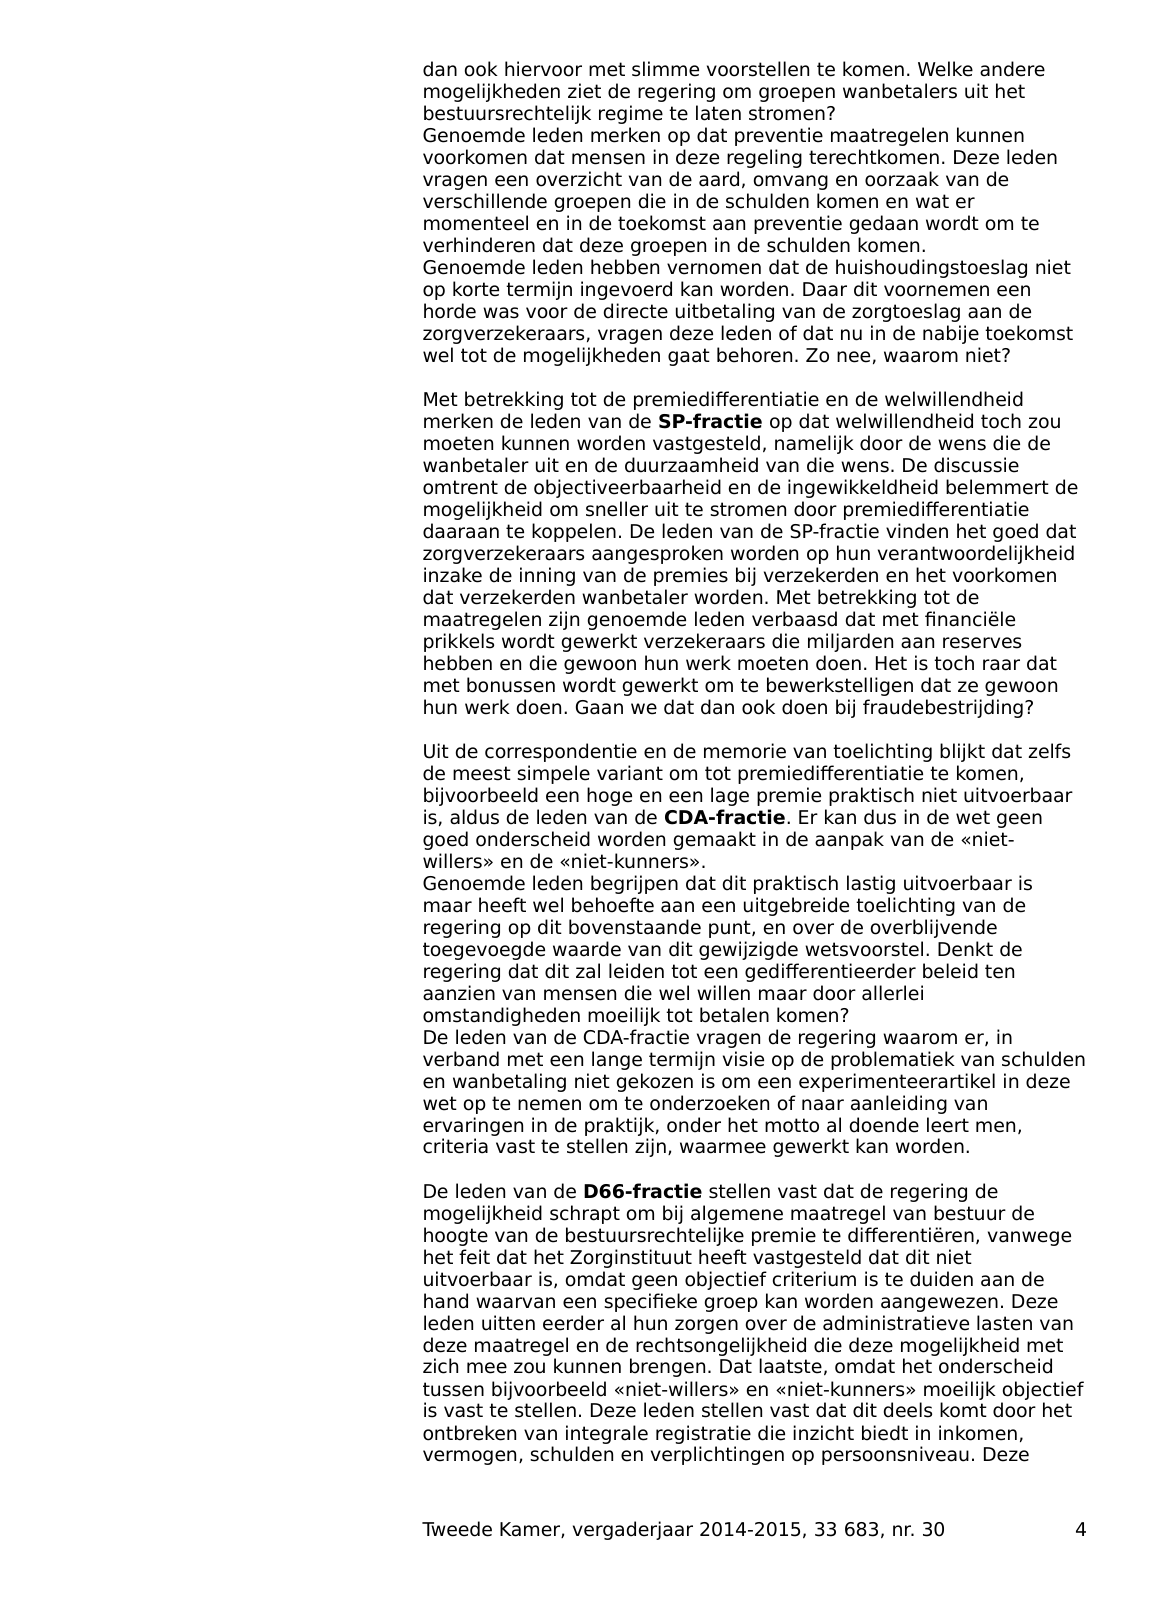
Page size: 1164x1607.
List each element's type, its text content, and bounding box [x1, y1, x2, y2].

text Genoemde leden begrijpen dat dit praktisch lastig uitvoerbaar is maar heeft wel behoefte aan een uitgebreide toelichting van de regering op dit bovenstaande punt, en over de overblijvende toegevoegde waarde van dit gewijzigde wetsvoorstel. Denkt de regering dat dit zal leiden tot een gedifferentieerder beleid ten aanzien van mensen die wel willen maar door allerlei omstandigheden moeilijk tot betalen komen? [422, 873, 1087, 1027]
text Uit de correspondentie en de memorie van toelichting blijkt dat zelfs de meest simpele variant om tot premiedifferentiatie te komen, bijvoorbeeld een hoge en een lage premie praktisch niet uitvoerbaar is, aldus de leden van de CDA-fractie. Er kan dus in de wet geen goed onderscheid worden gemaakt in de aanpak van de «niet-willers» en de «niet-kunners». [422, 741, 1087, 873]
text dan ook hiervoor met slimme voorstellen te komen. Welke andere mogelijkheden ziet de regering om groepen wanbetalers uit het bestuursrechtelijk regime te laten stromen? [422, 59, 1087, 125]
text De leden van de CDA-fractie vragen de regering waarom er, in verband met een lange termijn visie op de problematiek van schulden en wanbetaling niet gekozen is om een experimenteerartikel in deze wet op te nemen om te onderzoeken of naar aanleiding van ervaringen in de praktijk, onder het motto al doende leert men, criteria vast te stellen zijn, waarmee gewerkt kan worden. [422, 1027, 1087, 1158]
text De leden van de D66-fractie stellen vast dat de regering de mogelijkheid schrapt om bij algemene maatregel van bestuur de hoogte van de bestuursrechtelijke premie te differentiëren, vanwege het feit dat het Zorginstituut heeft vastgesteld dat dit niet uitvoerbaar is, omdat geen objectief criterium is te duiden aan de hand waarvan een specifieke groep kan worden aangewezen. Deze leden uitten eerder al hun zorgen over de administratieve lasten van deze maatregel en de rechtsongelijkheid die deze mogelijkheid met zich mee zou kunnen brengen. Dat laatste, omdat het onderscheid tussen bijvoorbeeld «niet-willers» en «niet-kunners» moeilijk objectief is vast te stellen. Deze leden stellen vast dat dit deels komt door het ontbreken van integrale registratie die inzicht biedt in inkomen, vermogen, schulden en verplichtingen op persoonsniveau. Deze [422, 1181, 1087, 1466]
text Genoemde leden hebben vernomen dat de huishoudingstoeslag niet op korte termijn ingevoerd kan worden. Daar dit voornemen een horde was voor de directe uitbetaling van de zorgtoeslag aan de zorgverzekeraars, vragen deze leden of dat nu in de nabije toekomst wel tot de mogelijkheden gaat behoren. Zo nee, waarom niet? [422, 257, 1087, 367]
text Met betrekking tot de premiedifferentiatie en de welwillendheid merken de leden van de SP-fractie op dat welwillendheid toch zou moeten kunnen worden vastgesteld, namelijk door de wens die de wanbetaler uit en de duurzaamheid van die wens. De discussie omtrent de objectiveerbaarheid en de ingewikkeldheid belemmert de mogelijkheid om sneller uit te stromen door premiedifferentiatie daaraan te koppelen. De leden van de SP-fractie vinden het goed dat zorgverzekeraars aangesproken worden op hun verantwoordelijkheid inzake de inning van de premies bij verzekerden en het voorkomen dat verzekerden wanbetaler worden. Met betrekking tot de maatregelen zijn genoemde leden verbaasd dat met financiële prikkels wordt gewerkt verzekeraars die miljarden aan reserves hebben en die gewoon hun werk moeten doen. Het is toch raar dat met bonussen wordt gewerkt om te bewerkstelligen dat ze gewoon hun werk doen. Gaan we dat dan ook doen bij fraudebestrijding? [422, 389, 1087, 719]
text Genoemde leden merken op dat preventie maatregelen kunnen voorkomen dat mensen in deze regeling terechtkomen. Deze leden vragen een overzicht van de aard, omvang en oorzaak van de verschillende groepen die in de schulden komen en wat er momenteel en in de toekomst aan preventie gedaan wordt om te verhinderen dat deze groepen in de schulden komen. [422, 125, 1087, 257]
